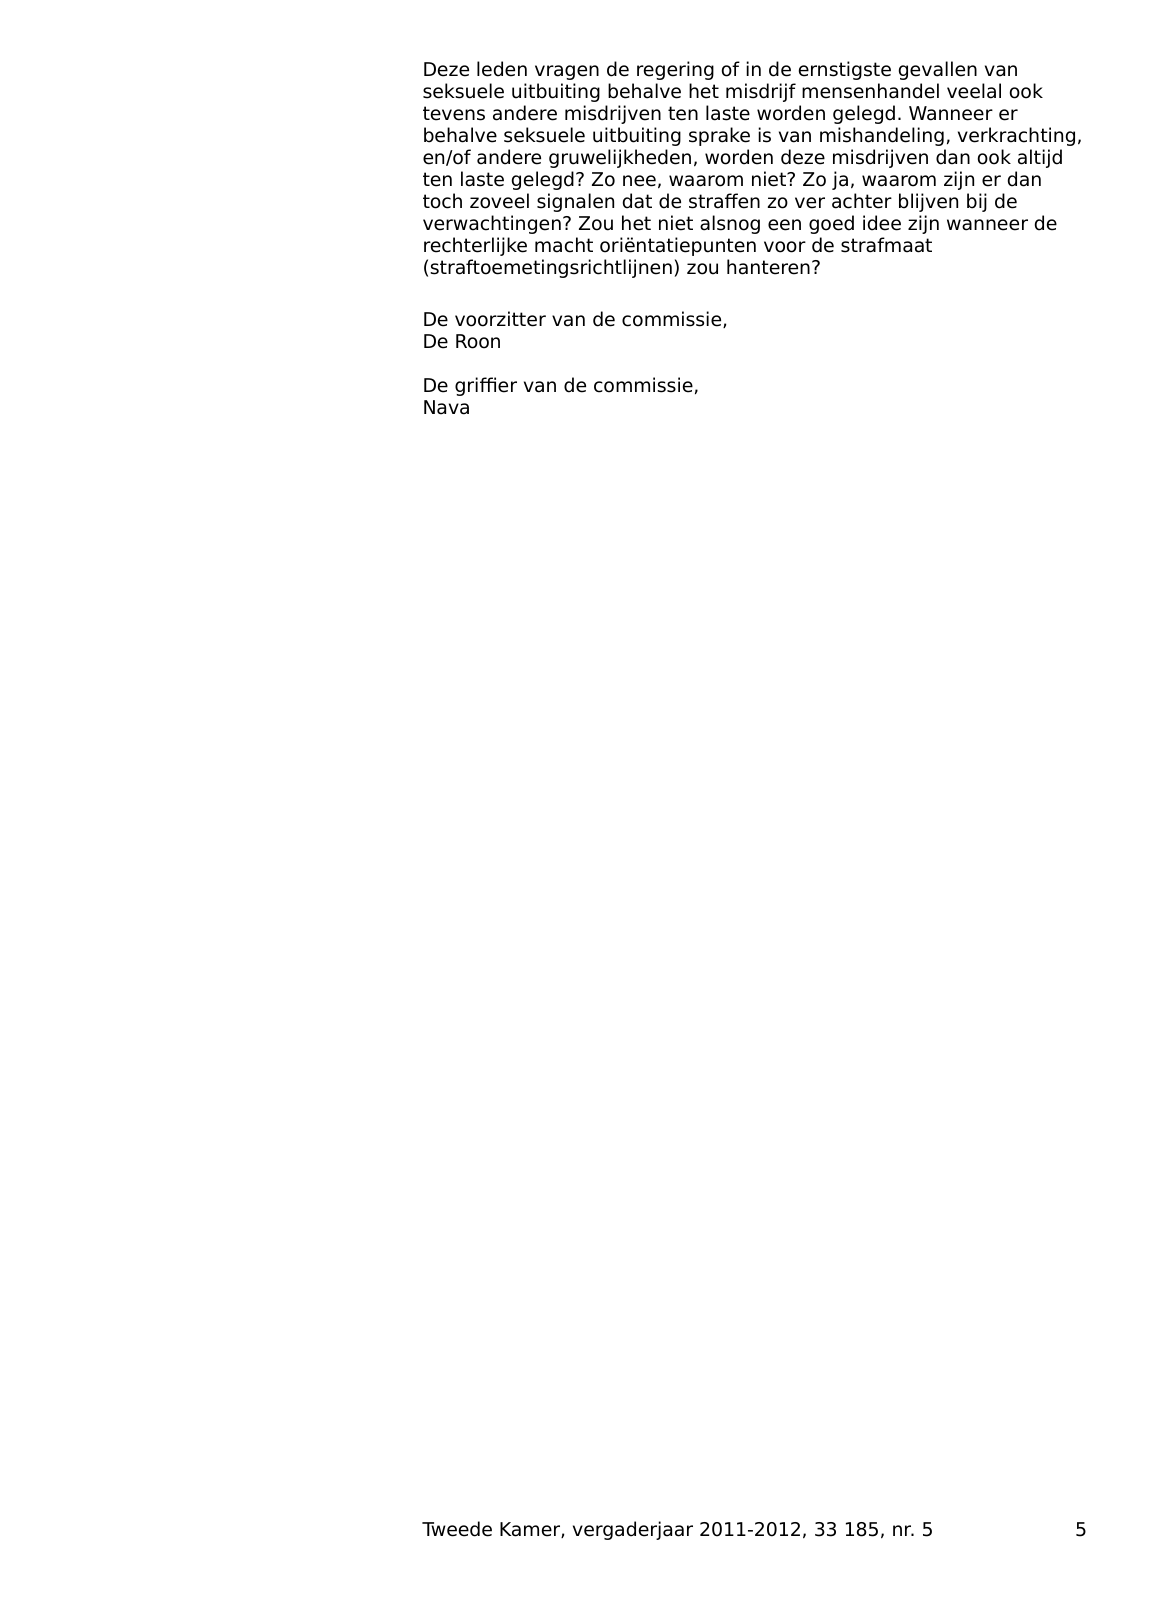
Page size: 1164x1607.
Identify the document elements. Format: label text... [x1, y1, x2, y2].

text De voorzitter van de commissie, De Roon [422, 309, 1087, 353]
text Deze leden vragen de regering of in de ernstigste gevallen van seksuele uitbuiting behalve het misdrijf mensenhandel veelal ook tevens andere misdrijven ten laste worden gelegd. Wanneer er behalve seksuele uitbuiting sprake is van mishandeling, verkrachting, en/of andere gruwelijkheden, worden deze misdrijven dan ook altijd ten laste gelegd? Zo nee, waarom niet? Zo ja, waarom zijn er dan toch zoveel signalen dat de straffen zo ver achter blijven bij de verwachtingen? Zou het niet alsnog een goed idee zijn wanneer de rechterlijke macht oriëntatiepunten voor de strafmaat (straftoemetingsrichtlijnen) zou hanteren? [422, 59, 1087, 279]
text De griffier van de commissie, Nava [422, 375, 1087, 419]
